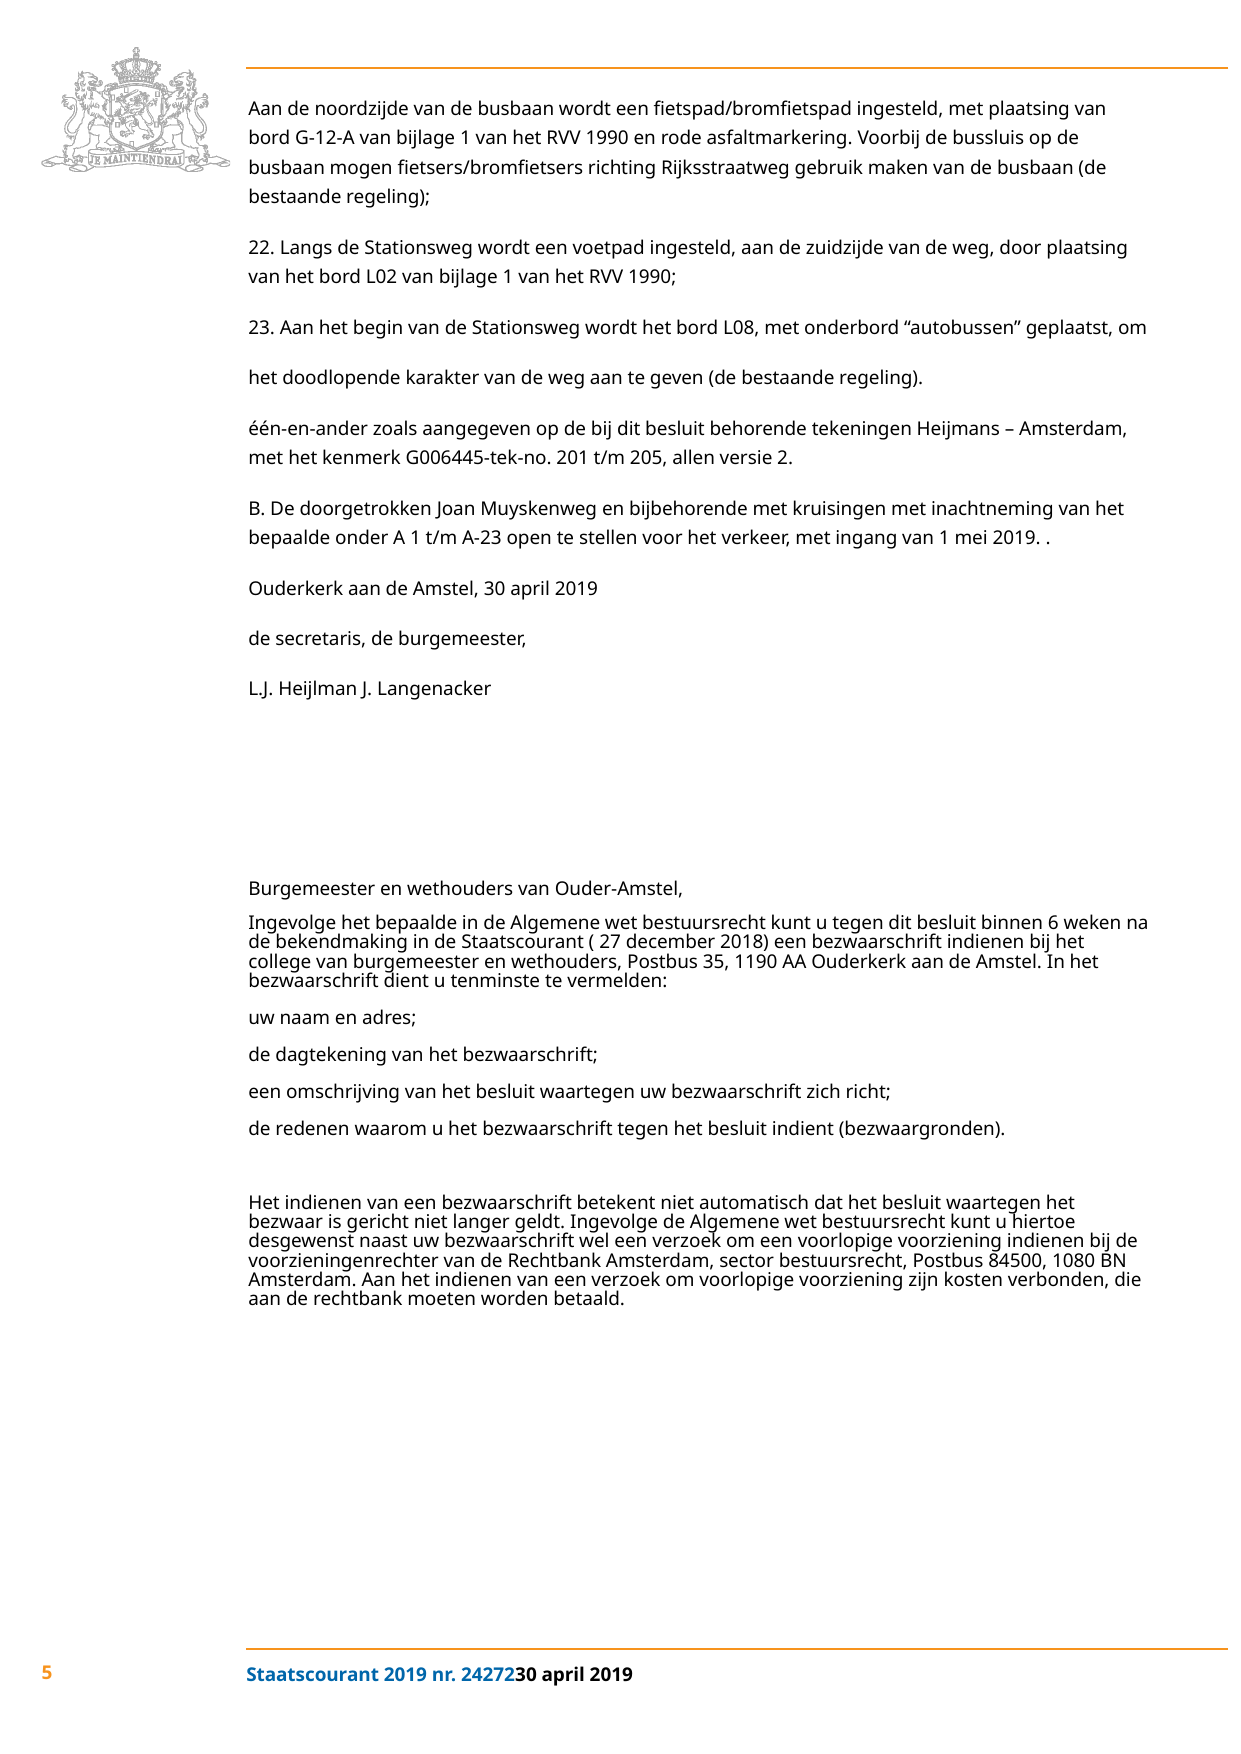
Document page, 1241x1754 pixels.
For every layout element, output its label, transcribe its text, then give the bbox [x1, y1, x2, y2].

text 22. Langs de Stationsweg wordt een voetpad ingesteld, aan de zuidzijde van de weg, door plaatsing van het bord L02 van bijlage 1 van het RVV 1990; [248, 234, 1152, 289]
picture [41, 47, 231, 172]
text 23. Aan het begin van de Stationsweg wordt het bord L08, met onderbord “autobussen” geplaatst, om [248, 314, 1152, 340]
text de dagtekening van het bezwaarschrift; [248, 1046, 1152, 1065]
text Het indienen van een bezwaarschrift betekent niet automatisch dat het besluit waartegen het bezwaar is gericht niet langer geldt. Ingevolge de Algemene wet bestuursrecht kunt u hiertoe desgewenst naast uw bezwaarschrift wel een verzoek om een voorlopige voorziening indienen bij de voorzieningenrechter van de Rechtbank Amsterdam, sector bestuursrecht, Postbus 84500, 1080 BN Amsterdam. Aan het indienen van een verzoek om voorlopige voorziening zijn kosten verbonden, die aan de rechtbank moeten worden betaald. [248, 1194, 1152, 1309]
text een omschrijving van het besluit waartegen uw bezwaarschrift zich richt; [248, 1083, 1152, 1102]
text uw naam en adres; [248, 1009, 1152, 1028]
text één-en-ander zoals aangegeven op de bij dit besluit behorende tekeningen Heijmans – Amsterdam, met het kenmerk G006445-tek-no. 201 t/m 205, allen versie 2. [248, 415, 1152, 470]
text Burgemeester en wethouders van Ouder-Amstel, [248, 875, 1152, 900]
text Ouderkerk aan de Amstel, 30 april 2019 [248, 575, 1152, 601]
text L.J. Heijlman J. Langenacker [248, 676, 1152, 701]
text de secretaris, de burgemeester, [248, 625, 1152, 651]
text Aan de noordzijde van de busbaan wordt een fietspad/bromfietspad ingesteld, met plaatsing van bord G-12-A van bijlage 1 van het RVV 1990 en rode asfaltmarkering. Voorbij de bussluis op de busbaan mogen fietsers/bromfietsers richting Rijksstraatweg gebruik maken van de busbaan (de bestaande regeling); [248, 95, 1152, 209]
text Ingevolge het bepaalde in de Algemene wet bestuursrecht kunt u tegen dit besluit binnen 6 weken na de bekendmaking in de Staatscourant ( 27 december 2018) een bezwaarschrift indienen bij het college van burgemeester en wethouders, Postbus 35, 1190 AA Ouderkerk aan de Amstel. In het bezwaarschrift dient u tenminste te vermelden: [248, 914, 1152, 991]
text het doodlopende karakter van de weg aan te geven (de bestaande regeling). [248, 364, 1152, 390]
text de redenen waarom u het bezwaarschrift tegen het besluit indient (bezwaargronden). [248, 1120, 1152, 1139]
text B. De doorgetrokken Joan Muyskenweg en bijbehorende met kruisingen met inachtneming van het bepaalde onder A 1 t/m A-23 open te stellen voor het verkeer, met ingang van 1 mei 2019. . [248, 495, 1152, 550]
